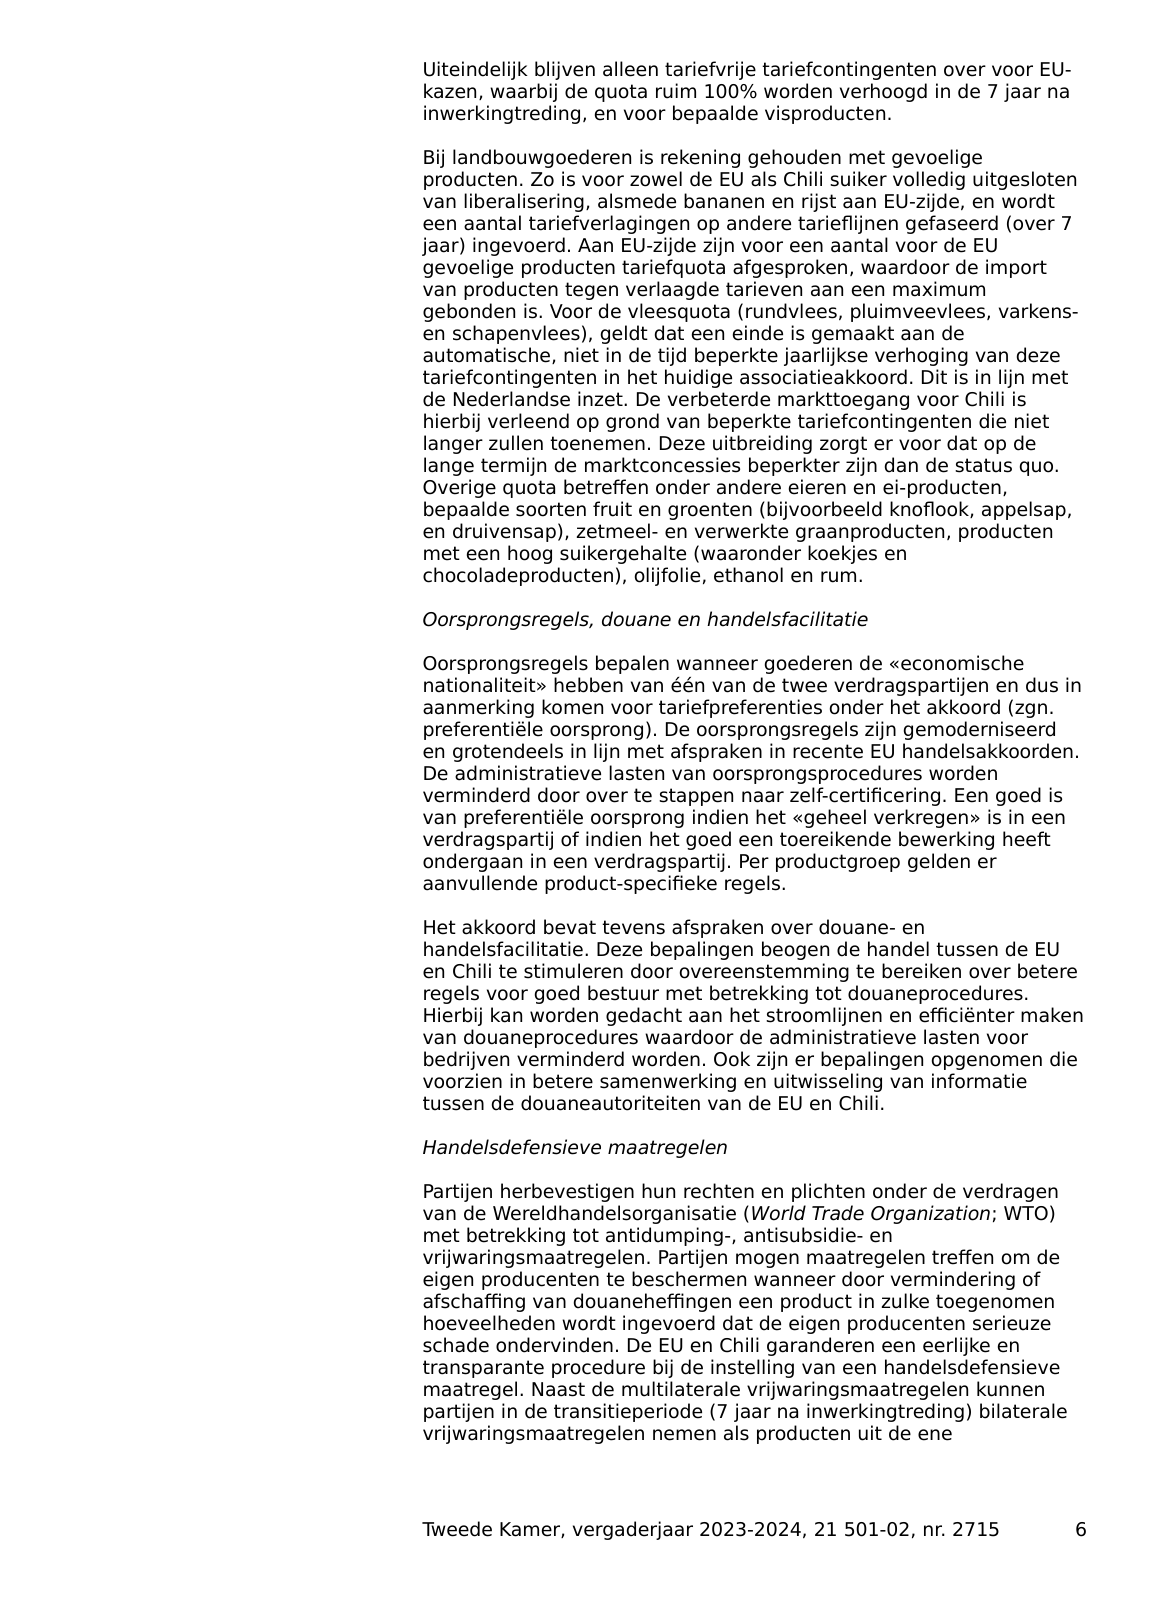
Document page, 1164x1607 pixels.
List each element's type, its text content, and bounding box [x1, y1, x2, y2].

text Bij landbouwgoederen is rekening gehouden met gevoelige producten. Zo is voor zowel de EU als Chili suiker volledig uitgesloten van liberalisering, alsmede bananen en rijst aan EU-zijde, en wordt een aantal tariefverlagingen op andere tarieflijnen gefaseerd (over 7 jaar) ingevoerd. Aan EU-zijde zijn voor een aantal voor de EU gevoelige producten tariefquota afgesproken, waardoor de import van producten tegen verlaagde tarieven aan een maximum gebonden is. Voor de vleesquota (rundvlees, pluimveevlees, varkens- en schapenvlees), geldt dat een einde is gemaakt aan de automatische, niet in de tijd beperkte jaarlijkse verhoging van deze tariefcontingenten in het huidige associatieakkoord. Dit is in lijn met de Nederlandse inzet. De verbeterde markttoegang voor Chili is hierbij verleend op grond van beperkte tariefcontingenten die niet langer zullen toenemen. Deze uitbreiding zorgt er voor dat op de lange termijn de marktconcessies beperkter zijn dan de status quo. Overige quota betreffen onder andere eieren en ei-producten, bepaalde soorten fruit en groenten (bijvoorbeeld knoflook, appelsap, en druivensap), zetmeel- en verwerkte graanproducten, producten met een hoog suikergehalte (waaronder koekjes en chocoladeproducten), olijfolie, ethanol en rum. [422, 147, 1087, 587]
text Oorsprongsregels bepalen wanneer goederen de «economische nationaliteit» hebben van één van de twee verdragspartijen en dus in aanmerking komen voor tariefpreferenties onder het akkoord (zgn. preferentiële oorsprong). De oorsprongsregels zijn gemoderniseerd en grotendeels in lijn met afspraken in recente EU handelsakkoorden. De administratieve lasten van oorsprongsprocedures worden verminderd door over te stappen naar zelf-certificering. Een goed is van preferentiële oorsprong indien het «geheel verkregen» is in een verdragspartij of indien het goed een toereikende bewerking heeft ondergaan in een verdragspartij. Per productgroep gelden er aanvullende product-specifieke regels. [422, 653, 1087, 895]
text Uiteindelijk blijven alleen tariefvrije tariefcontingenten over voor EU-kazen, waarbij de quota ruim 100% worden verhoogd in de 7 jaar na inwerkingtreding, en voor bepaalde visproducten. [422, 59, 1087, 125]
subtitle Handelsdefensieve maatregelen [422, 1137, 1087, 1159]
text Het akkoord bevat tevens afspraken over douane- en handelsfacilitatie. Deze bepalingen beogen de handel tussen de EU en Chili te stimuleren door overeenstemming te bereiken over betere regels voor goed bestuur met betrekking tot douaneprocedures. Hierbij kan worden gedacht aan het stroomlijnen en efficiënter maken van douaneprocedures waardoor de administratieve lasten voor bedrijven verminderd worden. Ook zijn er bepalingen opgenomen die voorzien in betere samenwerking en uitwisseling van informatie tussen de douaneautoriteiten van de EU en Chili. [422, 917, 1087, 1115]
subtitle Oorsprongsregels, douane en handelsfacilitatie [422, 609, 1087, 631]
text Partijen herbevestigen hun rechten en plichten onder de verdragen van de Wereldhandelsorganisatie (World Trade Organization; WTO) met betrekking tot antidumping-, antisubsidie- en vrijwaringsmaatregelen. Partijen mogen maatregelen treffen om de eigen producenten te beschermen wanneer door vermindering of afschaffing van douaneheffingen een product in zulke toegenomen hoeveelheden wordt ingevoerd dat de eigen producenten serieuze schade ondervinden. De EU en Chili garanderen een eerlijke en transparante procedure bij de instelling van een handelsdefensieve maatregel. Naast de multilaterale vrijwaringsmaatregelen kunnen partijen in de transitieperiode (7 jaar na inwerkingtreding) bilaterale vrijwaringsmaatregelen nemen als producten uit de ene [422, 1181, 1087, 1445]
